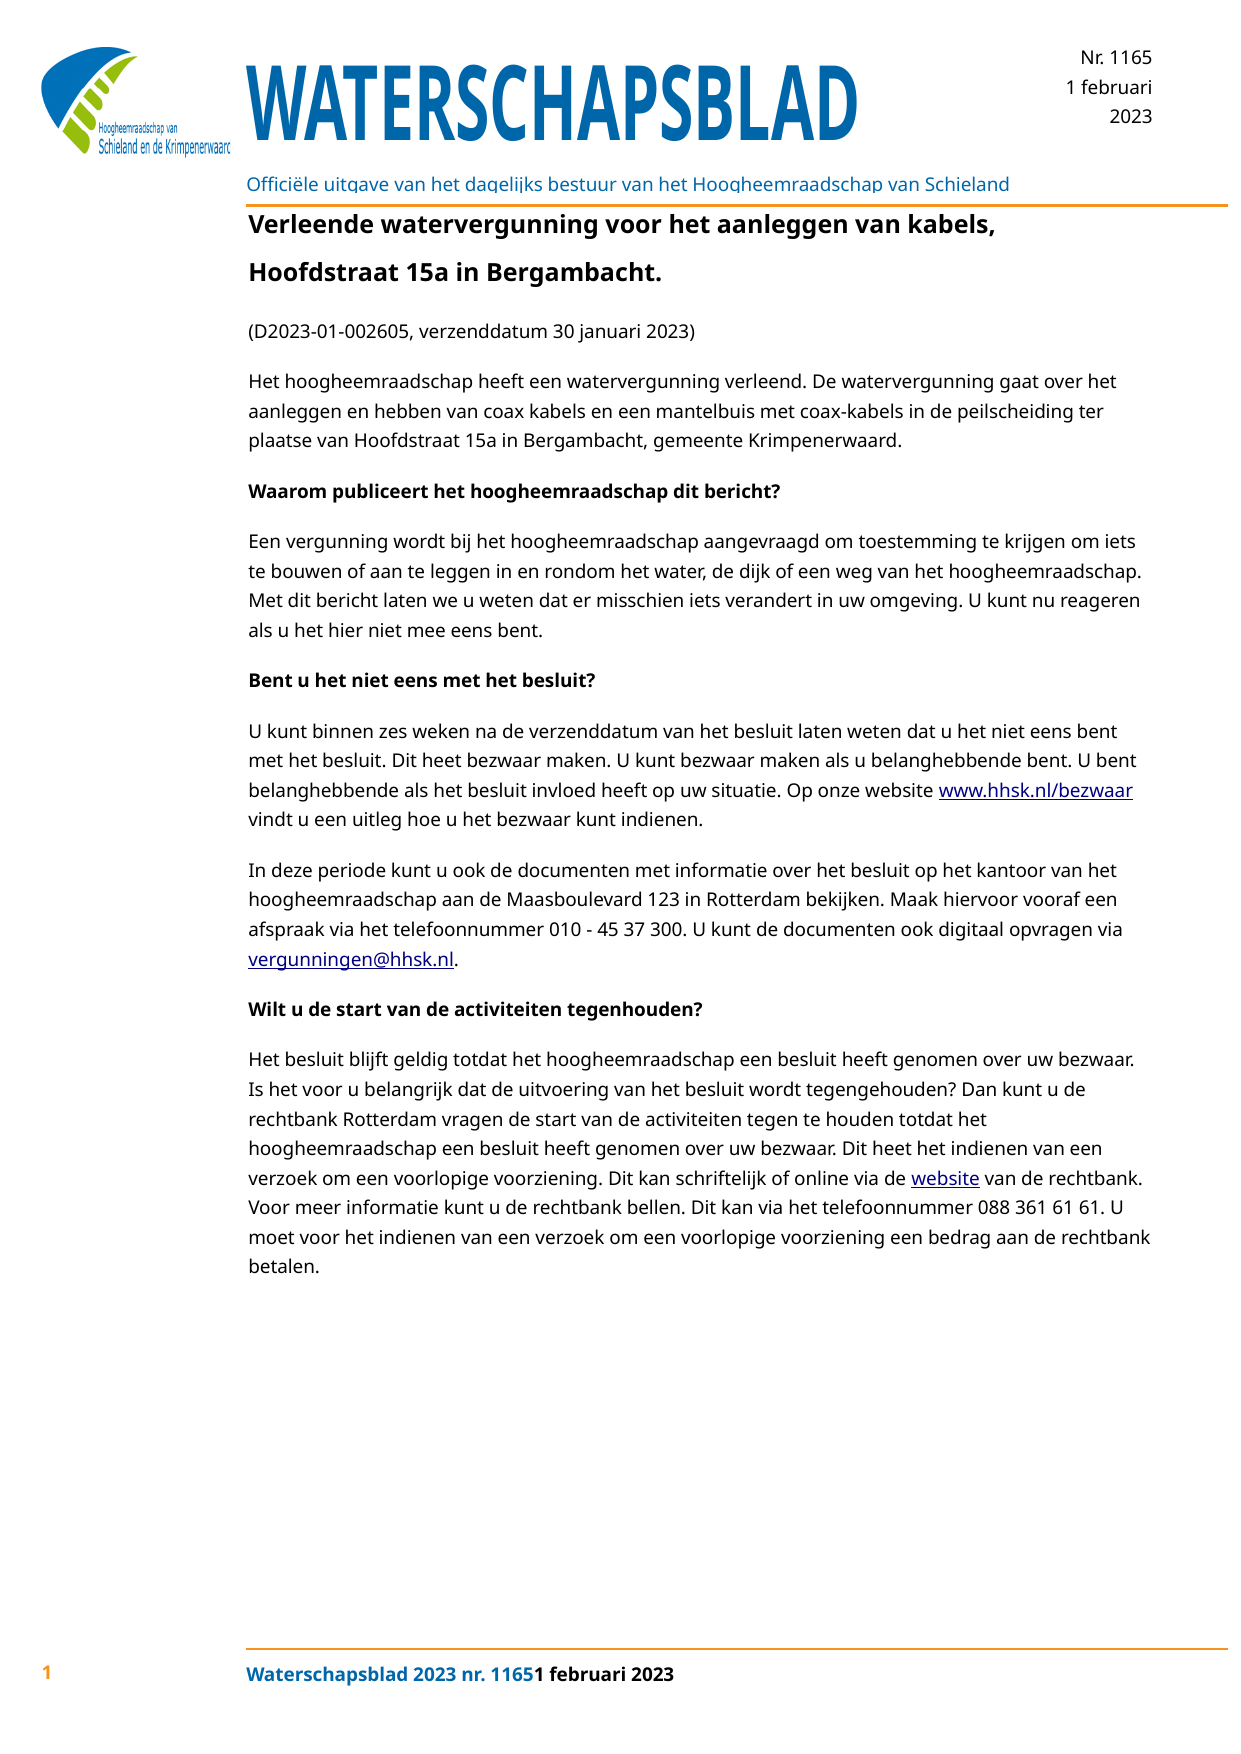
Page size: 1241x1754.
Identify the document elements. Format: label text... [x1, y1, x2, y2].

text Het hoogheemraadschap heeft een watervergunning verleend. De watervergunning gaat over het aanleggen en hebben van coax kabels en een mantelbuis met coax-kabels in de peilscheiding ter plaatse van Hoofdstraat 15a in Bergambacht, gemeente Krimpenerwaard. [248, 368, 1152, 453]
text Bent u het niet eens met het besluit? [248, 667, 1152, 693]
text Wilt u de start van de activiteiten tegenhouden? [248, 996, 1152, 1022]
text U kunt binnen zes weken na de verzenddatum van het besluit laten weten dat u het niet eens bent met het besluit. Dit heet bezwaar maken. U kunt bezwaar maken als u belanghebbende bent. U bent belanghebbende als het besluit invloed heeft op uw situatie. Op onze website www.hhsk.nl/bezwaar vindt u een uitleg hoe u het bezwaar kunt indienen. [248, 718, 1152, 832]
text In deze periode kunt u ook de documenten met informatie over het besluit op het kantoor van het hoogheemraadschap aan de Maasboulevard 123 in Rotterdam bekijken. Maak hiervoor vooraf een afspraak via het telefoonnummer 010 - 45 37 300. U kunt de documenten ook digitaal opvragen via vergunningen@hhsk.nl. [248, 857, 1152, 972]
picture [41, 47, 231, 172]
text Een vergunning wordt bij het hoogheemraadschap aangevraagd om toestemming te krijgen om iets te bouwen of aan te leggen in en rondom het water, de dijk of een weg van het hoogheemraadschap. Met dit bericht laten we u weten dat er misschien iets verandert in uw omgeving. U kunt nu reageren als u het hier niet mee eens bent. [248, 528, 1152, 643]
text Verleende watervergunning voor het aanleggen van kabels, Hoofdstraat 15a in Bergambacht. [248, 207, 1152, 288]
text Het besluit blijft geldig totdat het hoogheemraadschap een besluit heeft genomen over uw bezwaar. Is het voor u belangrijk dat de uitvoering van het besluit wordt tegengehouden? Dan kunt u de rechtbank Rotterdam vragen de start van de activiteiten tegen te houden totdat het hoogheemraadschap een besluit heeft genomen over uw bezwaar. Dit heet het indienen van een verzoek om een voorlopige voorziening. Dit kan schriftelijk of online via de website van de rechtbank. Voor meer informatie kunt u de rechtbank bellen. Dit kan via het telefoonnummer 088 361 61 61. U moet voor het indienen van een verzoek om een voorlopige voorziening een bedrag aan de rechtbank betalen. [248, 1047, 1152, 1279]
text (D2023-01-002605, verzenddatum 30 januari 2023) [248, 318, 1152, 344]
text Waarom publiceert het hoogheemraadschap dit bericht? [248, 478, 1152, 504]
